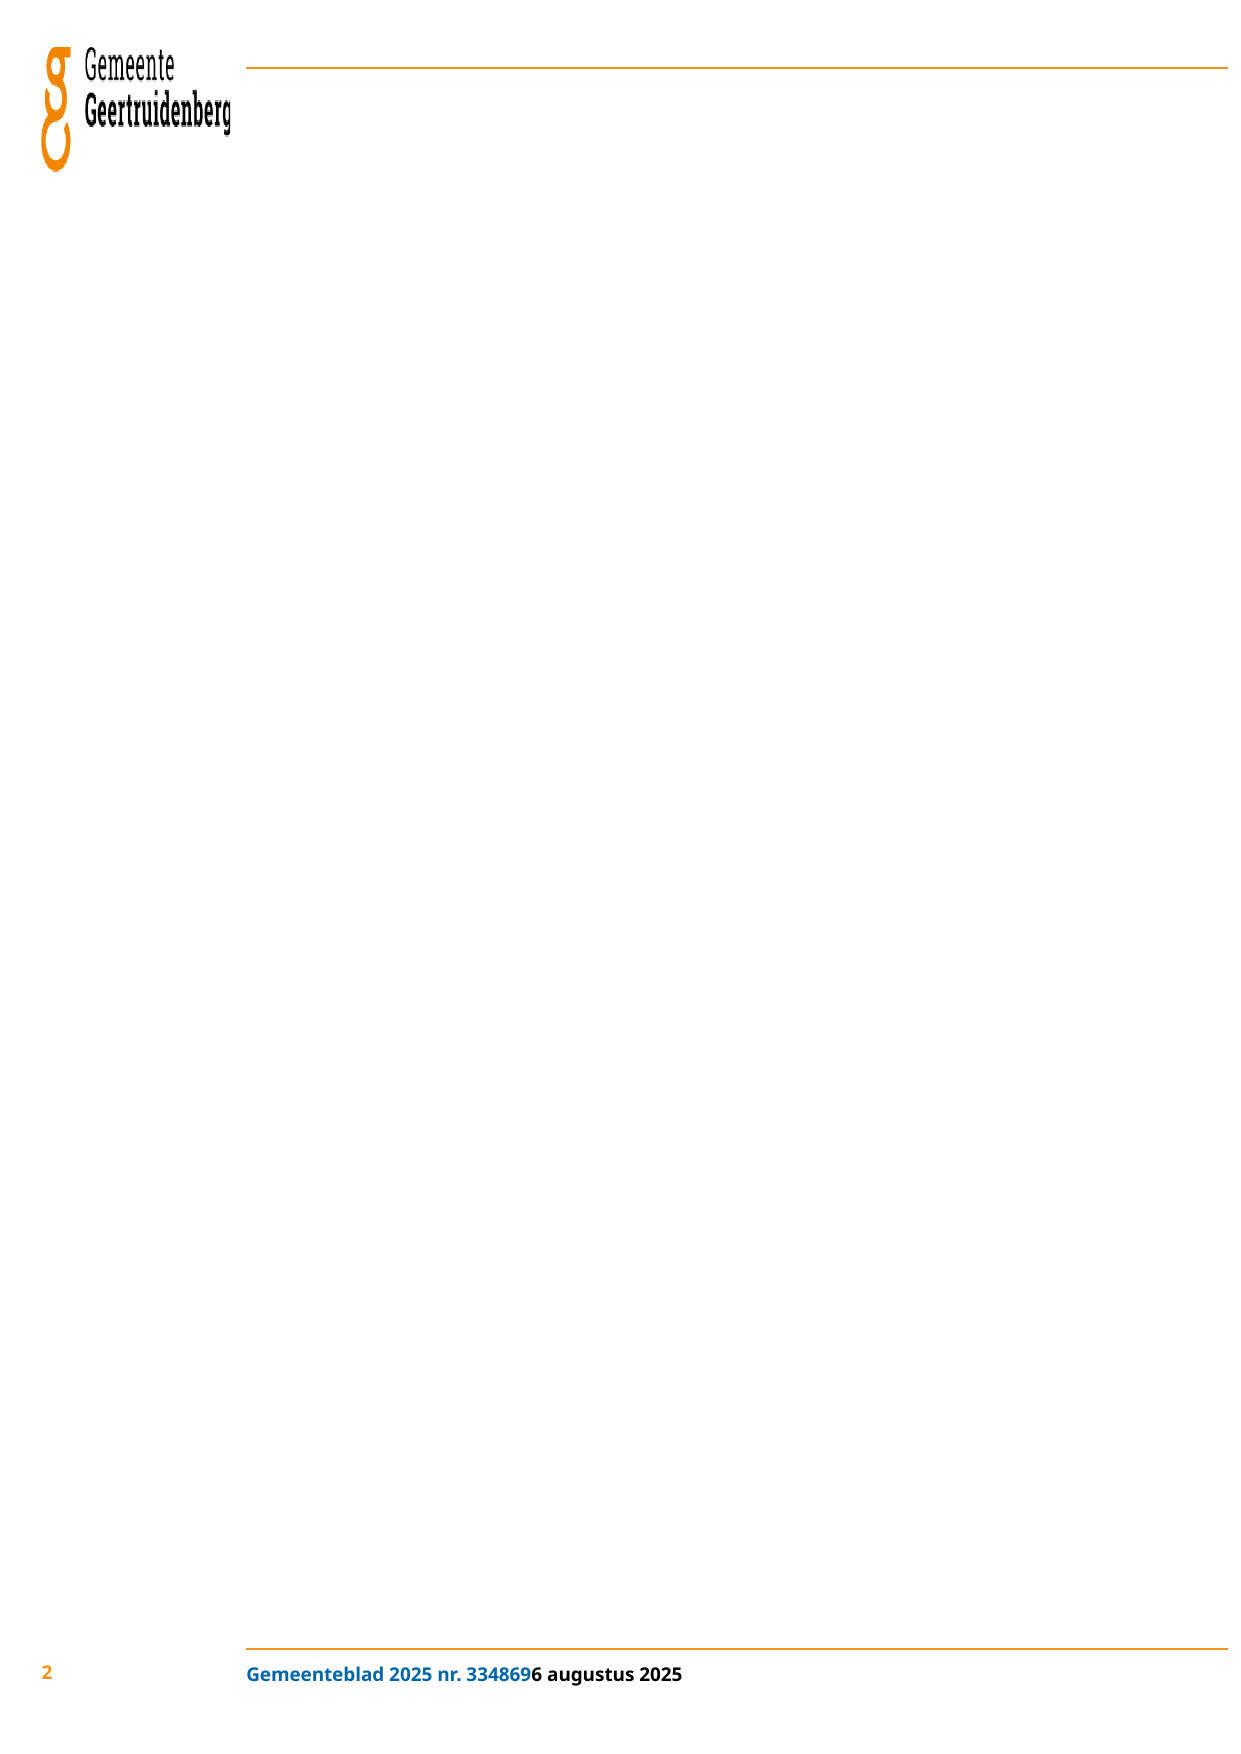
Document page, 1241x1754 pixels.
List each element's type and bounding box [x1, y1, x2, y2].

picture [41, 47, 231, 172]
